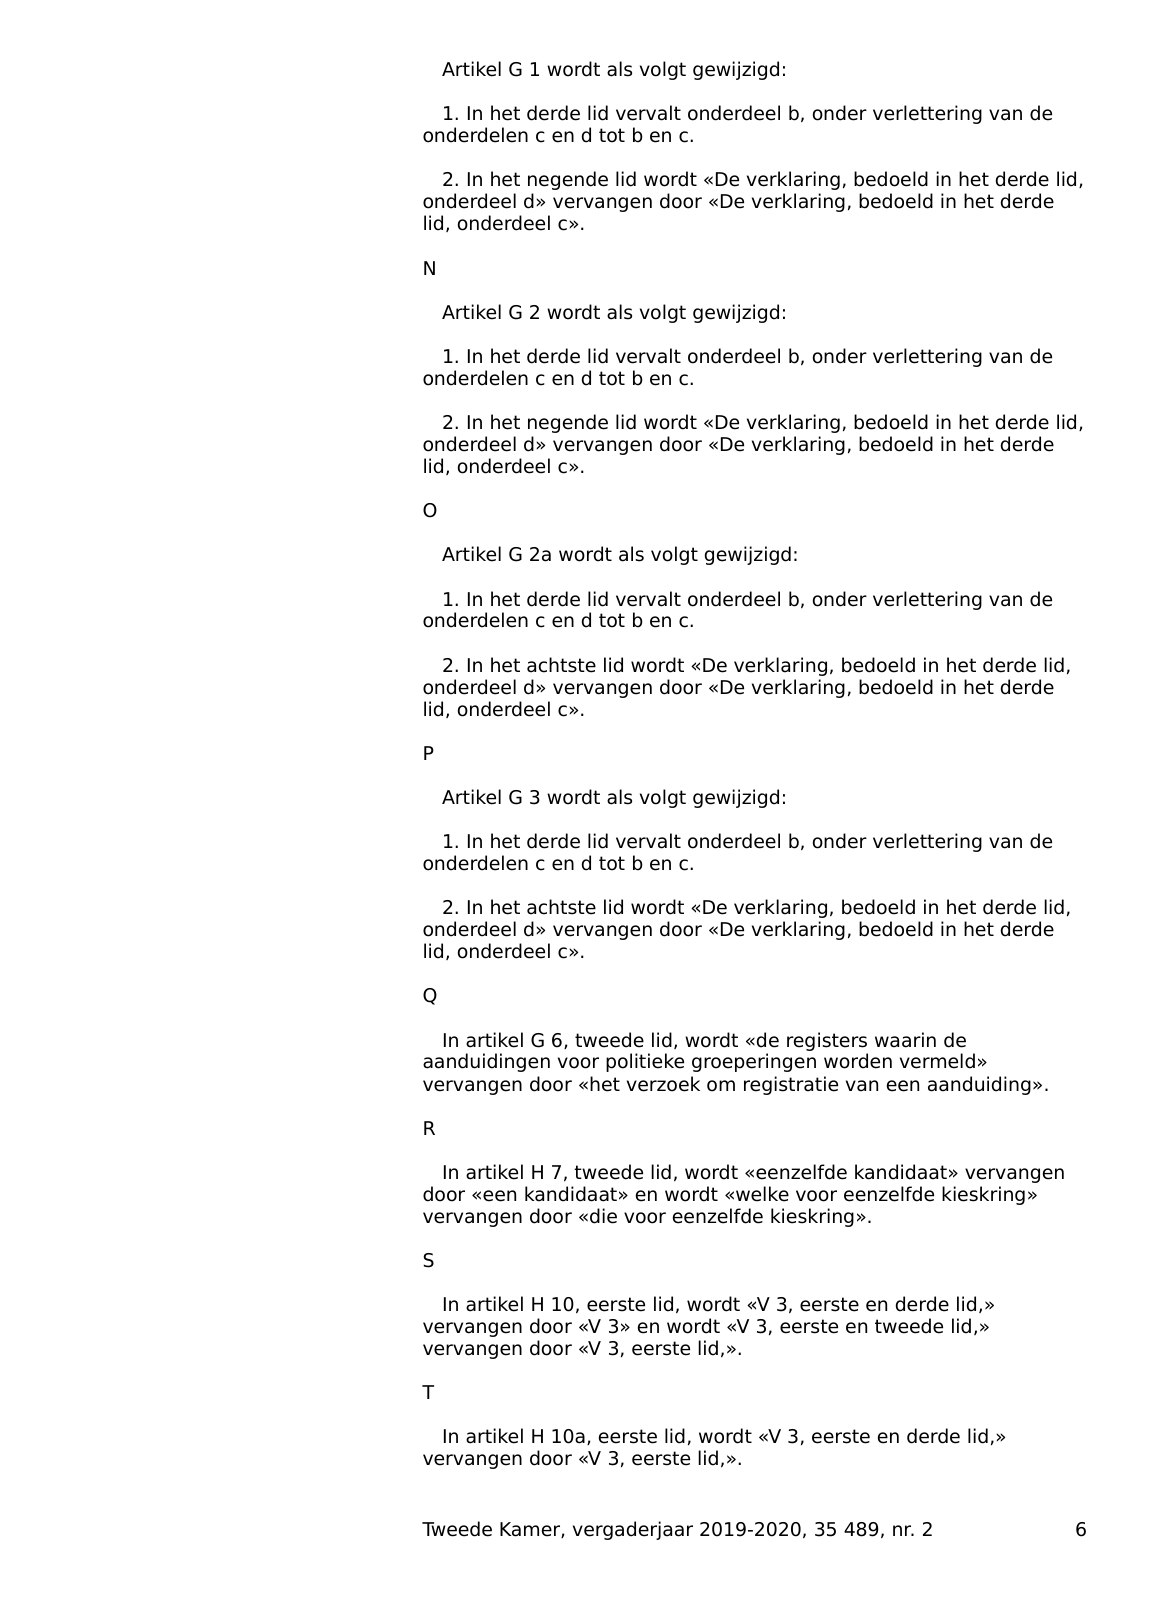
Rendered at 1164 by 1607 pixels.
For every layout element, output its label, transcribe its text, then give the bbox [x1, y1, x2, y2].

text S [422, 1250, 1087, 1272]
text O [422, 500, 1087, 522]
text 1. In het derde lid vervalt onderdeel b, onder verlettering van de onderdelen c en d tot b en c. [422, 588, 1087, 632]
text Artikel G 1 wordt als volgt gewijzigd: [422, 59, 1087, 81]
text In artikel H 10a, eerste lid, wordt «V 3, eerste en derde lid,» vervangen door «V 3, eerste lid,». [422, 1426, 1087, 1470]
text 2. In het negende lid wordt «De verklaring, bedoeld in het derde lid, onderdeel d» vervangen door «De verklaring, bedoeld in het derde lid, onderdeel c». [422, 412, 1087, 478]
text Artikel G 2a wordt als volgt gewijzigd: [422, 544, 1087, 566]
text Q [422, 985, 1087, 1007]
text 1. In het derde lid vervalt onderdeel b, onder verlettering van de onderdelen c en d tot b en c. [422, 103, 1087, 147]
text 2. In het achtste lid wordt «De verklaring, bedoeld in het derde lid, onderdeel d» vervangen door «De verklaring, bedoeld in het derde lid, onderdeel c». [422, 654, 1087, 721]
text 2. In het achtste lid wordt «De verklaring, bedoeld in het derde lid, onderdeel d» vervangen door «De verklaring, bedoeld in het derde lid, onderdeel c». [422, 897, 1087, 963]
text R [422, 1118, 1087, 1139]
text Artikel G 2 wordt als volgt gewijzigd: [422, 302, 1087, 324]
text 1. In het derde lid vervalt onderdeel b, onder verlettering van de onderdelen c en d tot b en c. [422, 831, 1087, 875]
text T [422, 1382, 1087, 1404]
text In artikel H 7, tweede lid, wordt «eenzelfde kandidaat» vervangen door «een kandidaat» en wordt «welke voor eenzelfde kieskring» vervangen door «die voor eenzelfde kieskring». [422, 1162, 1087, 1228]
text In artikel G 6, tweede lid, wordt «de registers waarin de aanduidingen voor politieke groeperingen worden vermeld» vervangen door «het verzoek om registratie van een aanduiding». [422, 1029, 1087, 1095]
text 2. In het negende lid wordt «De verklaring, bedoeld in het derde lid, onderdeel d» vervangen door «De verklaring, bedoeld in het derde lid, onderdeel c». [422, 169, 1087, 235]
text 1. In het derde lid vervalt onderdeel b, onder verlettering van de onderdelen c en d tot b en c. [422, 346, 1087, 390]
text N [422, 257, 1087, 279]
text Artikel G 3 wordt als volgt gewijzigd: [422, 787, 1087, 809]
text P [422, 743, 1087, 765]
text In artikel H 10, eerste lid, wordt «V 3, eerste en derde lid,» vervangen door «V 3» en wordt «V 3, eerste en tweede lid,» vervangen door «V 3, eerste lid,». [422, 1294, 1087, 1360]
